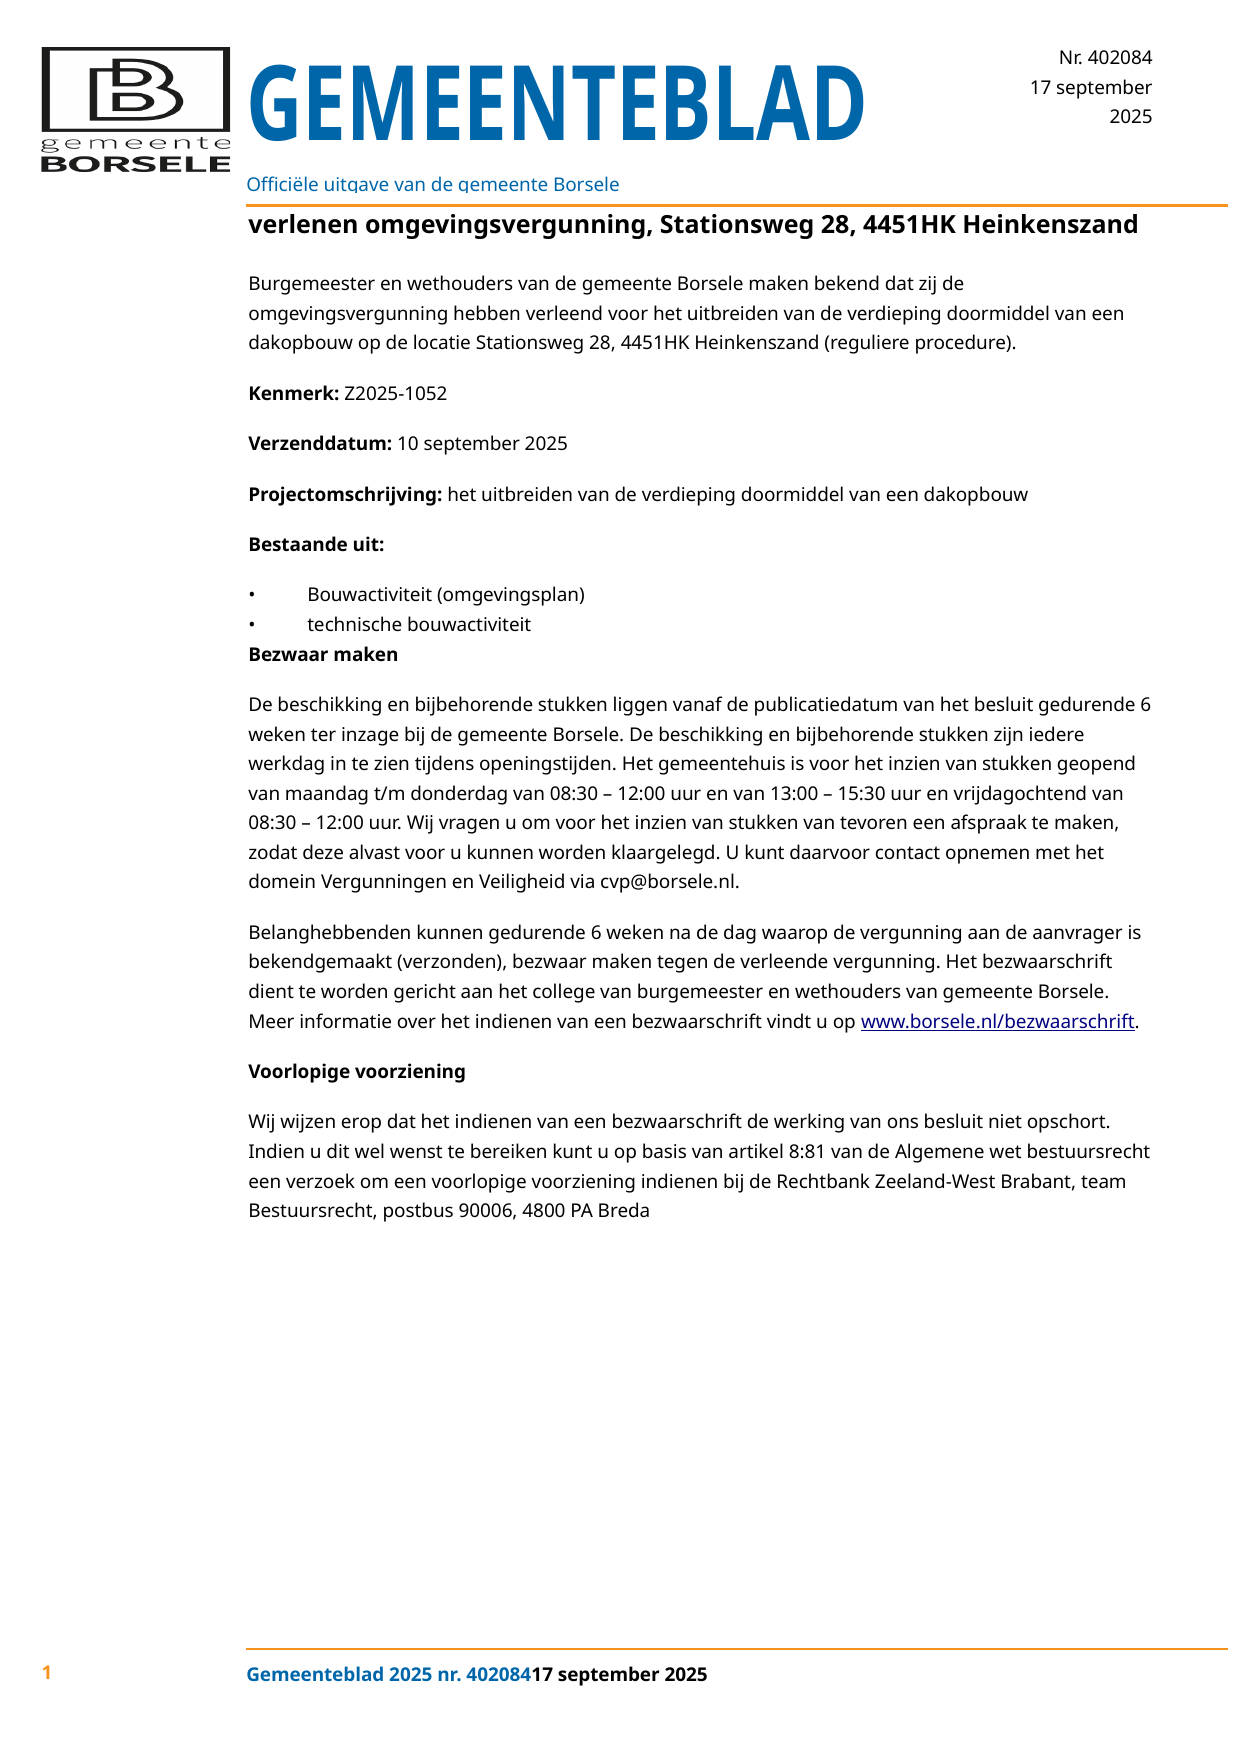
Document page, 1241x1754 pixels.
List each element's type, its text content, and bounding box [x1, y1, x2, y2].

list Bouwactiviteit (omgevingsplan) [248, 582, 1152, 607]
text Bestaande uit: [248, 531, 1152, 557]
text verlenen omgevingsvergunning, Stationsweg 28, 4451HK Heinkenszand [248, 207, 1152, 241]
text Voorlopige voorziening [248, 1058, 1152, 1084]
picture [41, 47, 231, 172]
text Kenmerk: Z2025-1052 [248, 380, 1152, 406]
text Burgemeester en wethouders van de gemeente Borsele maken bekend dat zij de omgevingsvergunning hebben verleend voor het uitbreiden van de verdieping doormiddel van een dakopbouw op de locatie Stationsweg 28, 4451HK Heinkenszand (reguliere procedure). [248, 270, 1152, 355]
text De beschikking en bijbehorende stukken liggen vanaf de publicatiedatum van het besluit gedurende 6 weken ter inzage bij de gemeente Borsele. De beschikking en bijbehorende stukken zijn iedere werkdag in te zien tijdens openingstijden. Het gemeentehuis is voor het inzien van stukken geopend van maandag t/m donderdag van 08:30 – 12:00 uur en van 13:00 – 15:30 uur en vrijdagochtend van 08:30 – 12:00 uur. Wij vragen u om voor het inzien van stukken van tevoren een afspraak te maken, zodat deze alvast voor u kunnen worden klaargelegd. U kunt daarvoor contact opnemen met het domein Vergunningen en Veiligheid via cvp@borsele.nl. [248, 691, 1152, 894]
text Verzenddatum: 10 september 2025 [248, 430, 1152, 456]
list technische bouwactiviteit [248, 611, 1152, 637]
text Bezwaar maken [248, 641, 1152, 666]
text Wij wijzen erop dat het indienen van een bezwaarschrift de werking van ons besluit niet opschort. Indien u dit wel wenst te bereiken kunt u op basis van artikel 8:81 van de Algemene wet bestuursrecht een verzoek om een voorlopige voorziening indienen bij de Rechtbank Zeeland-West Brabant, team Bestuursrecht, postbus 90006, 4800 PA Breda [248, 1109, 1152, 1223]
text Projectomschrijving: het uitbreiden van de verdieping doormiddel van een dakopbouw [248, 481, 1152, 506]
text Belanghebbenden kunnen gedurende 6 weken na de dag waarop de vergunning aan de aanvrager is bekendgemaakt (verzonden), bezwaar maken tegen de verleende vergunning. Het bezwaarschrift dient te worden gericht aan het college van burgemeester en wethouders van gemeente Borsele. Meer informatie over het indienen van een bezwaarschrift vindt u op www.borsele.nl/bezwaarschrift. [248, 919, 1152, 1033]
